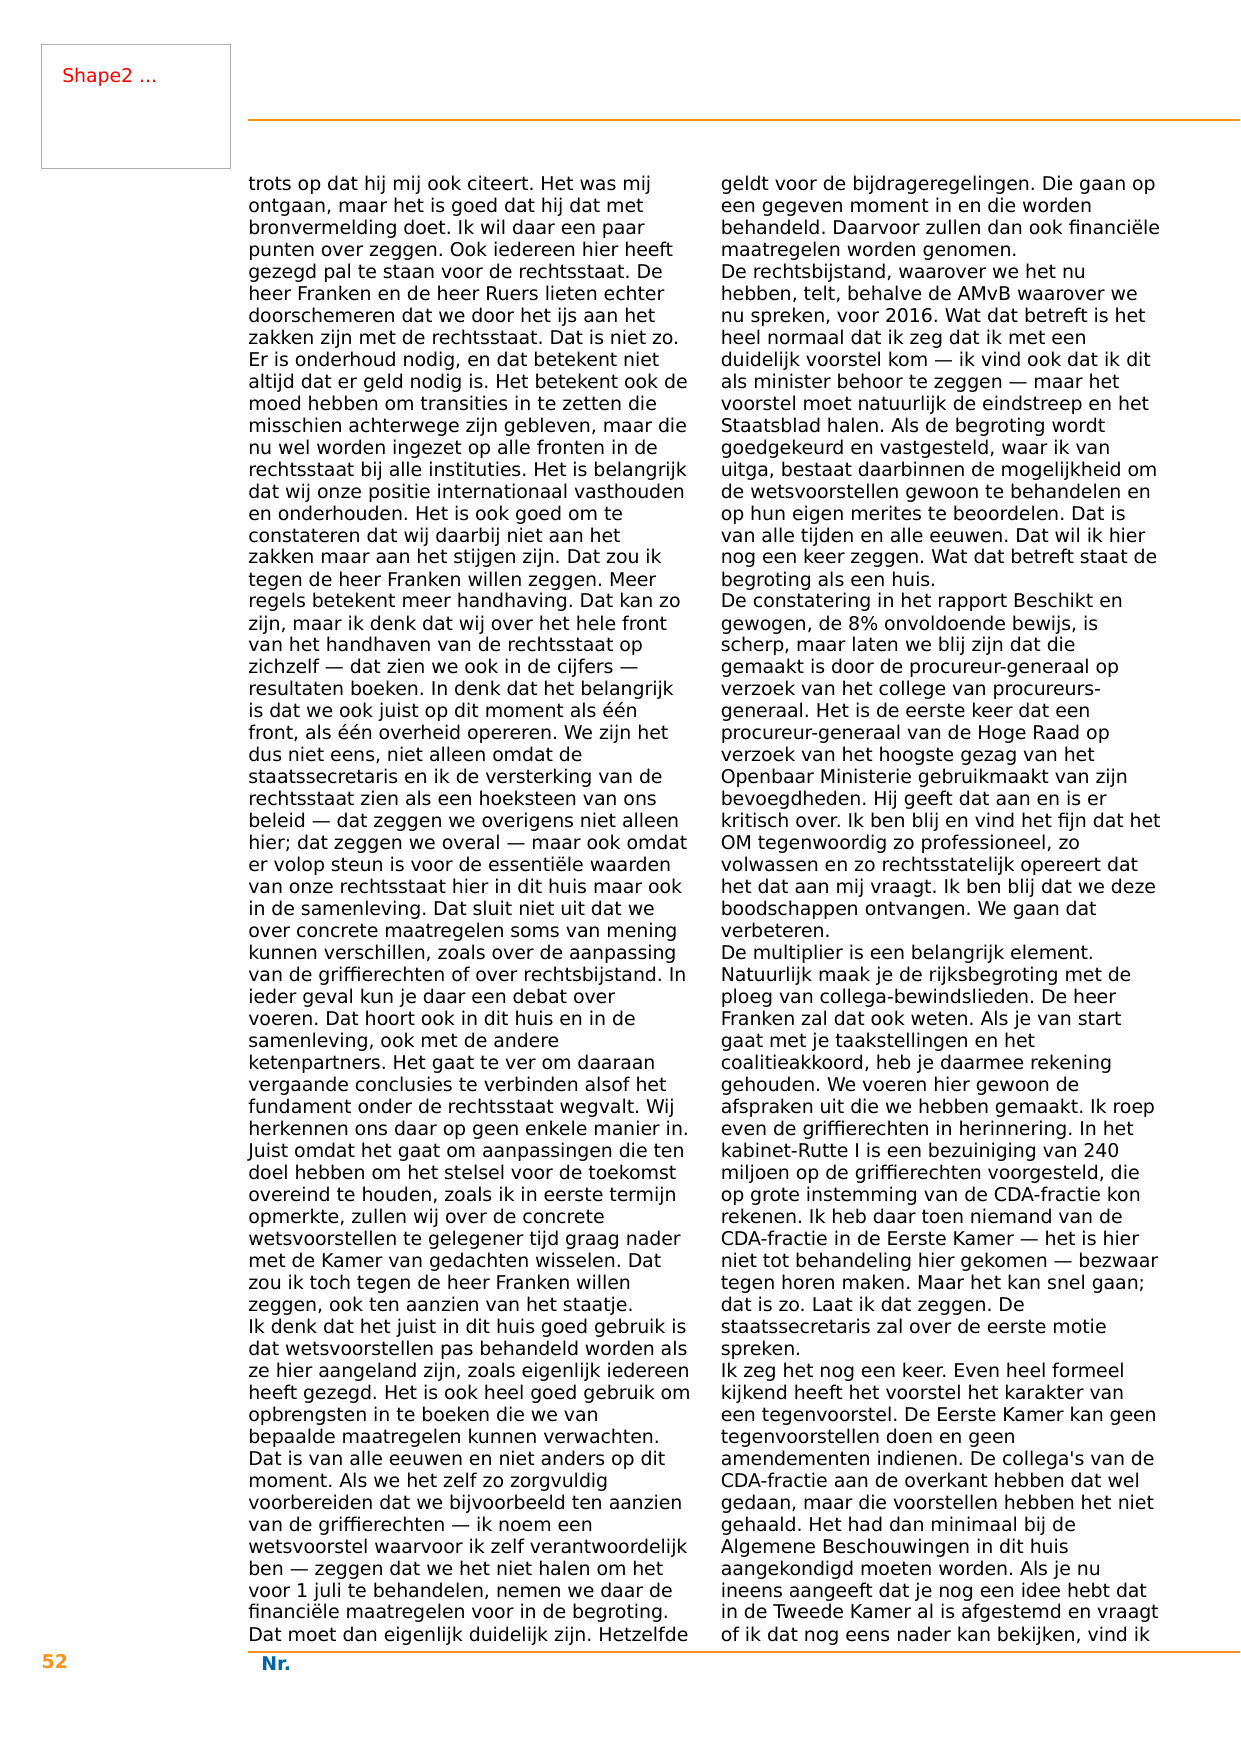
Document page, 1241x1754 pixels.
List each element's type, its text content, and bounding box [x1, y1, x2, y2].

text De rechtsbijstand, waarover we het nu hebben, telt, behalve de AMvB waarover we nu spreken, voor 2016. Wat dat betreft is het heel normaal dat ik zeg dat ik met een duidelijk voorstel kom — ik vind ook dat ik dit als minister behoor te zeggen — maar het voorstel moet natuurlijk de eindstreep en het Staatsblad halen. Als de begroting wordt goedgekeurd en vastgesteld, waar ik van uitga, bestaat daarbinnen de mogelijkheid om de wetsvoorstellen gewoon te behandelen en op hun eigen merites te beoordelen. Dat is van alle tijden en alle eeuwen. Dat wil ik hier nog een keer zeggen. Wat dat betreft staat de begroting als een huis. [721, 261, 1163, 590]
text De multiplier is een belangrijk element. Natuurlijk maak je de rijksbegroting met de ploeg van collega-bewindslieden. De heer Franken zal dat ook weten. Als je van start gaat met je taakstellingen en het coalitieakkoord, heb je daarmee rekening gehouden. We voeren hier gewoon de afspraken uit die we hebben gemaakt. Ik roep even de griffierechten in herinnering. In het kabinet-Rutte I is een bezuiniging van 240 miljoen op de griffierechten voorgesteld, die op grote instemming van de CDA-fractie kon rekenen. Ik heb daar toen niemand van de CDA-fractie in de Eerste Kamer — het is hier niet tot behandeling hier gekomen — bezwaar tegen horen maken. Maar het kan snel gaan; dat is zo. Laat ik dat zeggen. De staatssecretaris zal over de eerste motie spreken. [721, 942, 1163, 1360]
text Ik denk dat het juist in dit huis goed gebruik is dat wetsvoorstellen pas behandeld worden als ze hier aangeland zijn, zoals eigenlijk iedereen heeft gezegd. Het is ook heel goed gebruik om opbrengsten in te boeken die we van bepaalde maatregelen kunnen verwachten. Dat is van alle eeuwen en niet anders op dit moment. Als we het zelf zo zorgvuldig voorbereiden dat we bijvoorbeeld ten aanzien van de griffierechten — ik noem een wetsvoorstel waarvoor ik zelf verantwoordelijk ben — zeggen dat we het niet halen om het voor 1 juli te behandelen, nemen we daar de financiële maatregelen voor in de begroting. Dat moet dan eigenlijk duidelijk zijn. Hetzelfde [248, 1316, 691, 1645]
text trots op dat hij mij ook citeert. Het was mij ontgaan, maar het is goed dat hij dat met bronvermelding doet. Ik wil daar een paar punten over zeggen. Ook iedereen hier heeft gezegd pal te staan voor de rechtsstaat. De heer Franken en de heer Ruers lieten echter doorschemeren dat we door het ijs aan het zakken zijn met de rechtsstaat. Dat is niet zo. Er is onderhoud nodig, en dat betekent niet altijd dat er geld nodig is. Het betekent ook de moed hebben om transities in te zetten die misschien achterwege zijn gebleven, maar die nu wel worden ingezet op alle fronten in de rechtsstaat bij alle instituties. Het is belangrijk dat wij onze positie internationaal vasthouden en onderhouden. Het is ook goed om te constateren dat wij daarbij niet aan het zakken maar aan het stijgen zijn. Dat zou ik tegen de heer Franken willen zeggen. Meer regels betekent meer handhaving. Dat kan zo zijn, maar ik denk dat wij over het hele front van het handhaven van de rechtsstaat op zichzelf — dat zien we ook in de cijfers — resultaten boeken. In denk dat het belangrijk is dat we ook juist op dit moment als één front, als één overheid opereren. We zijn het dus niet eens, niet alleen omdat de staatssecretaris en ik de versterking van de rechtsstaat zien als een hoeksteen van ons beleid — dat zeggen we overigens niet alleen hier; dat zeggen we overal — maar ook omdat er volop steun is voor de essentiële waarden van onze rechtsstaat hier in dit huis maar ook in de samenleving. Dat sluit niet uit dat we over concrete maatregelen soms van mening kunnen verschillen, zoals over de aanpassing van de griffierechten of over rechtsbijstand. In ieder geval kun je daar een debat over voeren. Dat hoort ook in dit huis en in de samenleving, ook met de andere ketenpartners. Het gaat te ver om daaraan vergaande conclusies te verbinden alsof het fundament onder de rechtsstaat wegvalt. Wij herkennen ons daar op geen enkele manier in. Juist omdat het gaat om aanpassingen die ten doel hebben om het stelsel voor de toekomst overeind te houden, zoals ik in eerste termijn opmerkte, zullen wij over de concrete wetsvoorstellen te gelegener tijd graag nader met de Kamer van gedachten wisselen. Dat zou ik toch tegen de heer Franken willen zeggen, ook ten aanzien van het staatje. [248, 173, 691, 1316]
text De constatering in het rapport Beschikt en gewogen, de 8% onvoldoende bewijs, is scherp, maar laten we blij zijn dat die gemaakt is door de procureur-generaal op verzoek van het college van procureurs-generaal. Het is de eerste keer dat een procureur-generaal van de Hoge Raad op verzoek van het hoogste gezag van het Openbaar Ministerie gebruikmaakt van zijn bevoegdheden. Hij geeft dat aan en is er kritisch over. Ik ben blij en vind het fijn dat het OM tegenwoordig zo professioneel, zo volwassen en zo rechtsstatelijk opereert dat het dat aan mij vraagt. Ik ben blij dat we deze boodschappen ontvangen. We gaan dat verbeteren. [721, 590, 1163, 942]
text geldt voor de bijdrageregelingen. Die gaan op een gegeven moment in en die worden behandeld. Daarvoor zullen dan ook financiële maatregelen worden genomen. [721, 173, 1163, 261]
text Ik zeg het nog een keer. Even heel formeel kijkend heeft het voorstel het karakter van een tegenvoorstel. De Eerste Kamer kan geen tegenvoorstellen doen en geen amendementen indienen. De collega's van de CDA-fractie aan de overkant hebben dat wel gedaan, maar die voorstellen hebben het niet gehaald. Het had dan minimaal bij de Algemene Beschouwingen in dit huis aangekondigd moeten worden. Als je nu ineens aangeeft dat je nog een idee hebt dat in de Tweede Kamer al is afgestemd en vraagt of ik dat nog eens nader kan bekijken, vind ik [721, 1360, 1163, 1645]
